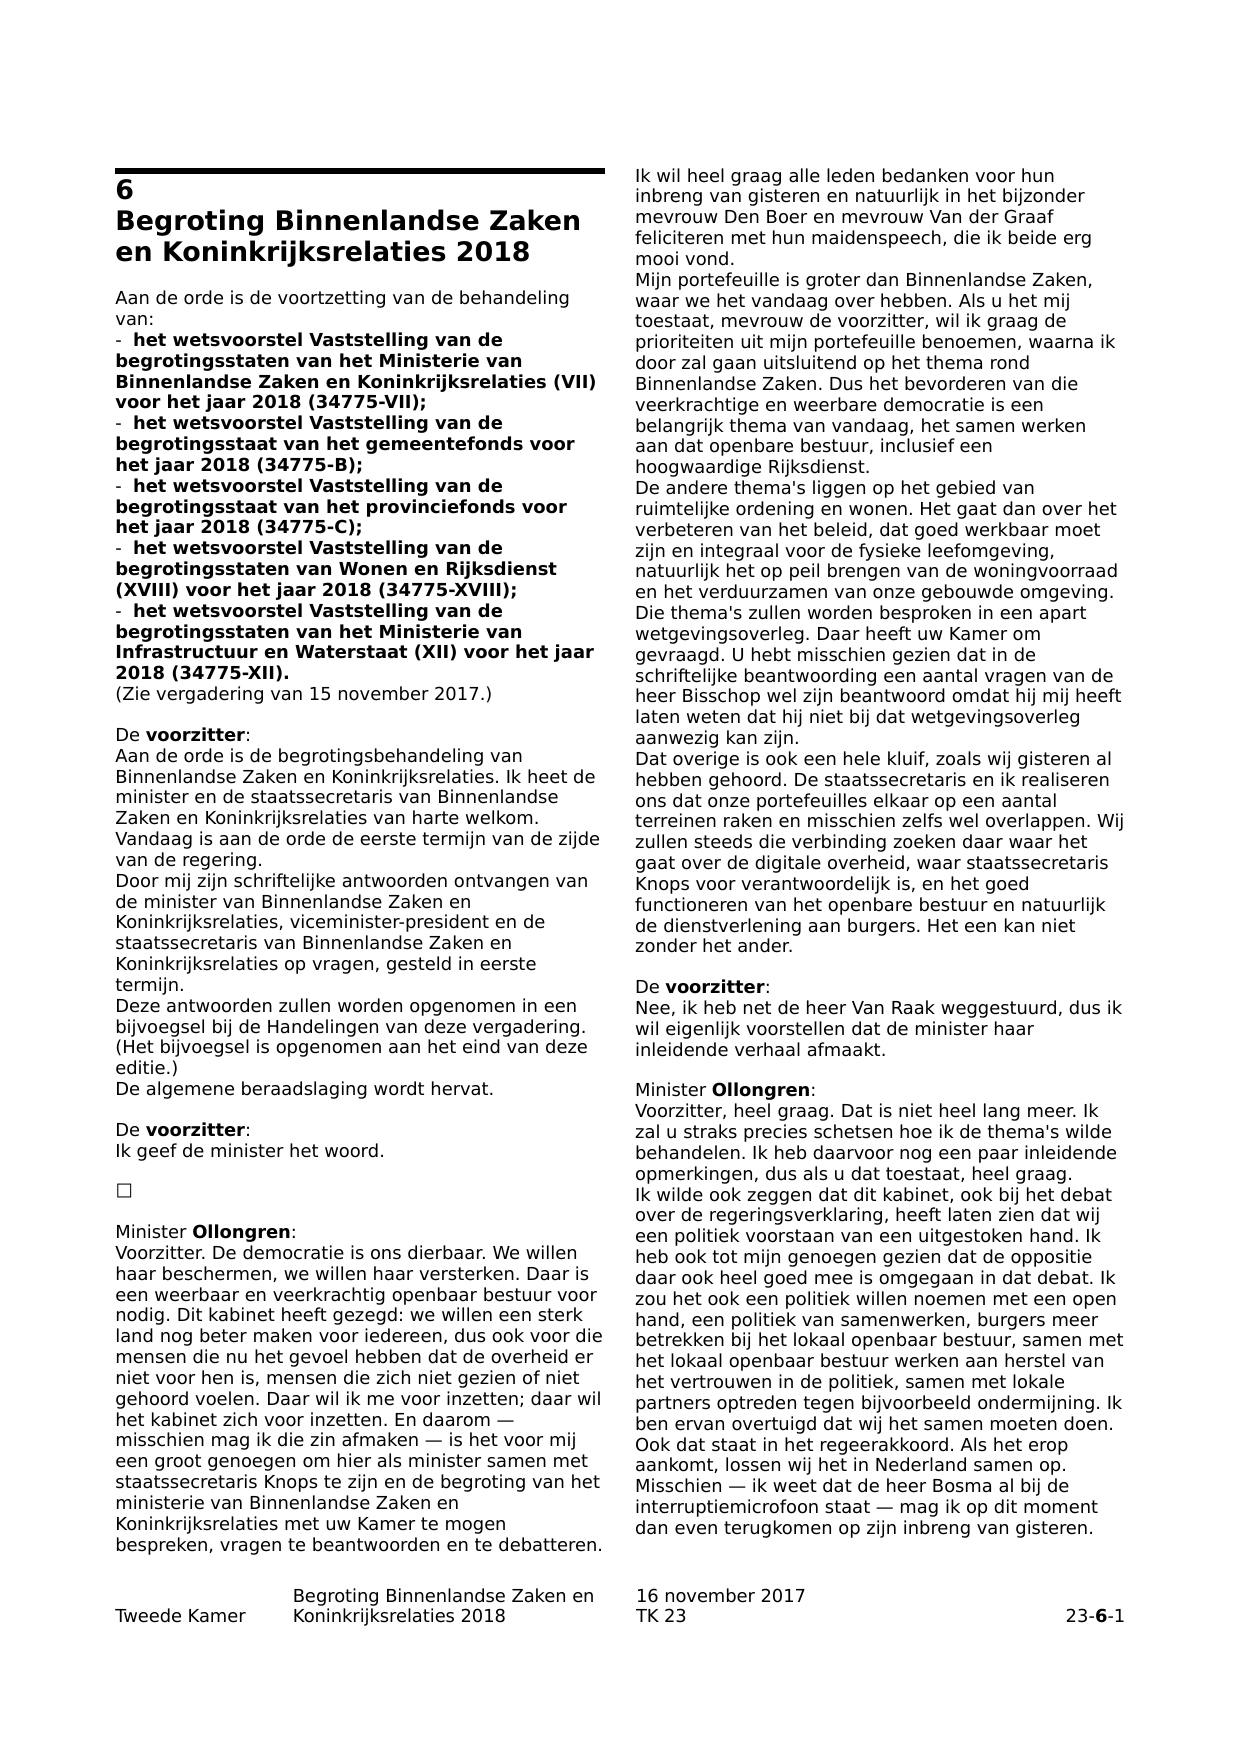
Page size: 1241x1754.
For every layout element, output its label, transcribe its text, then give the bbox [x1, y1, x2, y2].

text Nee, ik heb net de heer Van Raak weggestuurd, dus ik wil eigenlijk voorstellen dat de minister haar inleidende verhaal afmaakt. [635, 998, 1125, 1060]
text Deze antwoorden zullen worden opgenomen in een bijvoegsel bij de Handelingen van deze vergadering. [115, 996, 605, 1037]
list het wetsvoorstel Vaststelling van de begrotingsstaat van het gemeentefonds voor het jaar 2018 (34775-B); [115, 413, 605, 476]
title 6 Begroting Binnenlandse Zaken en Koninkrijksrelaties 2018 [115, 174, 605, 268]
text Aan de orde is de begrotingsbehandeling van Binnenlandse Zaken en Koninkrijksrelaties. Ik heet de minister en de staatssecretaris van Binnenlandse Zaken en Koninkrijksrelaties van harte welkom. Vandaag is aan de orde de eerste termijn van de zijde van de regering. [115, 746, 605, 871]
text Ik wil heel graag alle leden bedanken voor hun inbreng van gisteren en natuurlijk in het bijzonder mevrouw Den Boer en mevrouw Van der Graaf feliciteren met hun maidenspeech, die ik beide erg mooi vond. [635, 165, 1125, 269]
text Die thema's zullen worden besproken in een apart wetgevingsoverleg. Daar heeft uw Kamer om gevraagd. U hebt misschien gezien dat in de schriftelijke beantwoording een aantal vragen van de heer Bisschop wel zijn beantwoord omdat hij mij heeft laten weten dat hij niet bij dat wetgevingsoverleg aanwezig kan zijn. [635, 603, 1125, 749]
text Ik geef de minister het woord. [115, 1140, 605, 1161]
text ⬜ [115, 1181, 605, 1202]
list het wetsvoorstel Vaststelling van de begrotingsstaten van Wonen en Rijksdienst (XVIII) voor het jaar 2018 (34775-XVIII); [115, 538, 605, 601]
text De algemene beraadslaging wordt hervat. [115, 1079, 605, 1100]
text (Het bijvoegsel is opgenomen aan het eind van deze editie.) [115, 1037, 605, 1079]
text Minister Ollongren: [635, 1080, 1125, 1101]
text Door mij zijn schriftelijke antwoorden ontvangen van de minister van Binnenlandse Zaken en Koninkrijksrelaties, viceminister-president en de staatssecretaris van Binnenlandse Zaken en Koninkrijksrelaties op vragen, gesteld in eerste termijn. [115, 871, 605, 996]
text Voorzitter. De democratie is ons dierbaar. We willen haar beschermen, we willen haar versterken. Daar is een weerbaar en veerkrachtig openbaar bestuur voor nodig. Dit kabinet heeft gezegd: we willen een sterk land nog beter maken voor iedereen, dus ook voor die mensen die nu het gevoel hebben dat de overheid er niet voor hen is, mensen die zich niet gezien of niet gehoord voelen. Daar wil ik me voor inzetten; daar wil het kabinet zich voor inzetten. En daarom — misschien mag ik die zin afmaken — is het voor mij een groot genoegen om hier als minister samen met staatssecretaris Knops te zijn en de begroting van het ministerie van Binnenlandse Zaken en Koninkrijksrelaties met uw Kamer te mogen bespreken, vragen te beantwoorden en te debatteren. [115, 1243, 605, 1555]
text Mijn portefeuille is groter dan Binnenlandse Zaken, waar we het vandaag over hebben. Als u het mij toestaat, mevrouw de voorzitter, wil ik graag de prioriteiten uit mijn portefeuille benoemen, waarna ik door zal gaan uitsluitend op het thema rond Binnenlandse Zaken. Dus het bevorderen van die veerkrachtige en weerbare democratie is een belangrijk thema van vandaag, het samen werken aan dat openbare bestuur, inclusief een hoogwaardige Rijksdienst. [635, 269, 1125, 478]
text Minister Ollongren: [115, 1222, 605, 1243]
text De voorzitter: [635, 977, 1125, 998]
text Ik wilde ook zeggen dat dit kabinet, ook bij het debat over de regeringsverklaring, heeft laten zien dat wij een politiek voorstaan van een uitgestoken hand. Ik heb ook tot mijn genoegen gezien dat de oppositie daar ook heel goed mee is omgegaan in dat debat. Ik zou het ook een politiek willen noemen met een open hand, een politiek van samenwerken, burgers meer betrekken bij het lokaal openbaar bestuur, samen met het lokaal openbaar bestuur werken aan herstel van het vertrouwen in de politiek, samen met lokale partners optreden tegen bijvoorbeeld ondermijning. Ik ben ervan overtuigd dat wij het samen moeten doen. Ook dat staat in het regeerakkoord. Als het erop aankomt, lossen wij het in Nederland samen op. [635, 1184, 1125, 1476]
text (Zie vergadering van 15 november 2017.) [115, 684, 605, 705]
text De voorzitter: [115, 725, 605, 746]
text Voorzitter, heel graag. Dat is niet heel lang meer. Ik zal u straks precies schetsen hoe ik de thema's wilde behandelen. Ik heb daarvoor nog een paar inleidende opmerkingen, dus als u dat toestaat, heel graag. [635, 1101, 1125, 1184]
list het wetsvoorstel Vaststelling van de begrotingsstaten van het Ministerie van Binnenlandse Zaken en Koninkrijksrelaties (VII) voor het jaar 2018 (34775-VII); [115, 330, 605, 413]
text Misschien — ik weet dat de heer Bosma al bij de interruptiemicrofoon staat — mag ik op dit moment dan even terugkomen op zijn inbreng van gisteren. [635, 1476, 1125, 1538]
text De voorzitter: [115, 1120, 605, 1140]
text De andere thema's liggen op het gebied van ruimtelijke ordening en wonen. Het gaat dan over het verbeteren van het beleid, dat goed werkbaar moet zijn en integraal voor de fysieke leefomgeving, natuurlijk het op peil brengen van de woningvoorraad en het verduurzamen van onze gebouwde omgeving. [635, 478, 1125, 603]
text Aan de orde is de voortzetting van de behandeling van: [115, 288, 605, 330]
text Dat overige is ook een hele kluif, zoals wij gisteren al hebben gehoord. De staatssecretaris en ik realiseren ons dat onze portefeuilles elkaar op een aantal terreinen raken en misschien zelfs wel overlappen. Wij zullen steeds die verbinding zoeken daar waar het gaat over de digitale overheid, waar staatssecretaris Knops voor verantwoordelijk is, en het goed functioneren van het openbare bestuur en natuurlijk de dienstverlening aan burgers. Het een kan niet zonder het ander. [635, 749, 1125, 957]
list het wetsvoorstel Vaststelling van de begrotingsstaten van het Ministerie van Infrastructuur en Waterstaat (XII) voor het jaar 2018 (34775-XII). [115, 601, 605, 684]
list het wetsvoorstel Vaststelling van de begrotingsstaat van het provinciefonds voor het jaar 2018 (34775-C); [115, 476, 605, 538]
